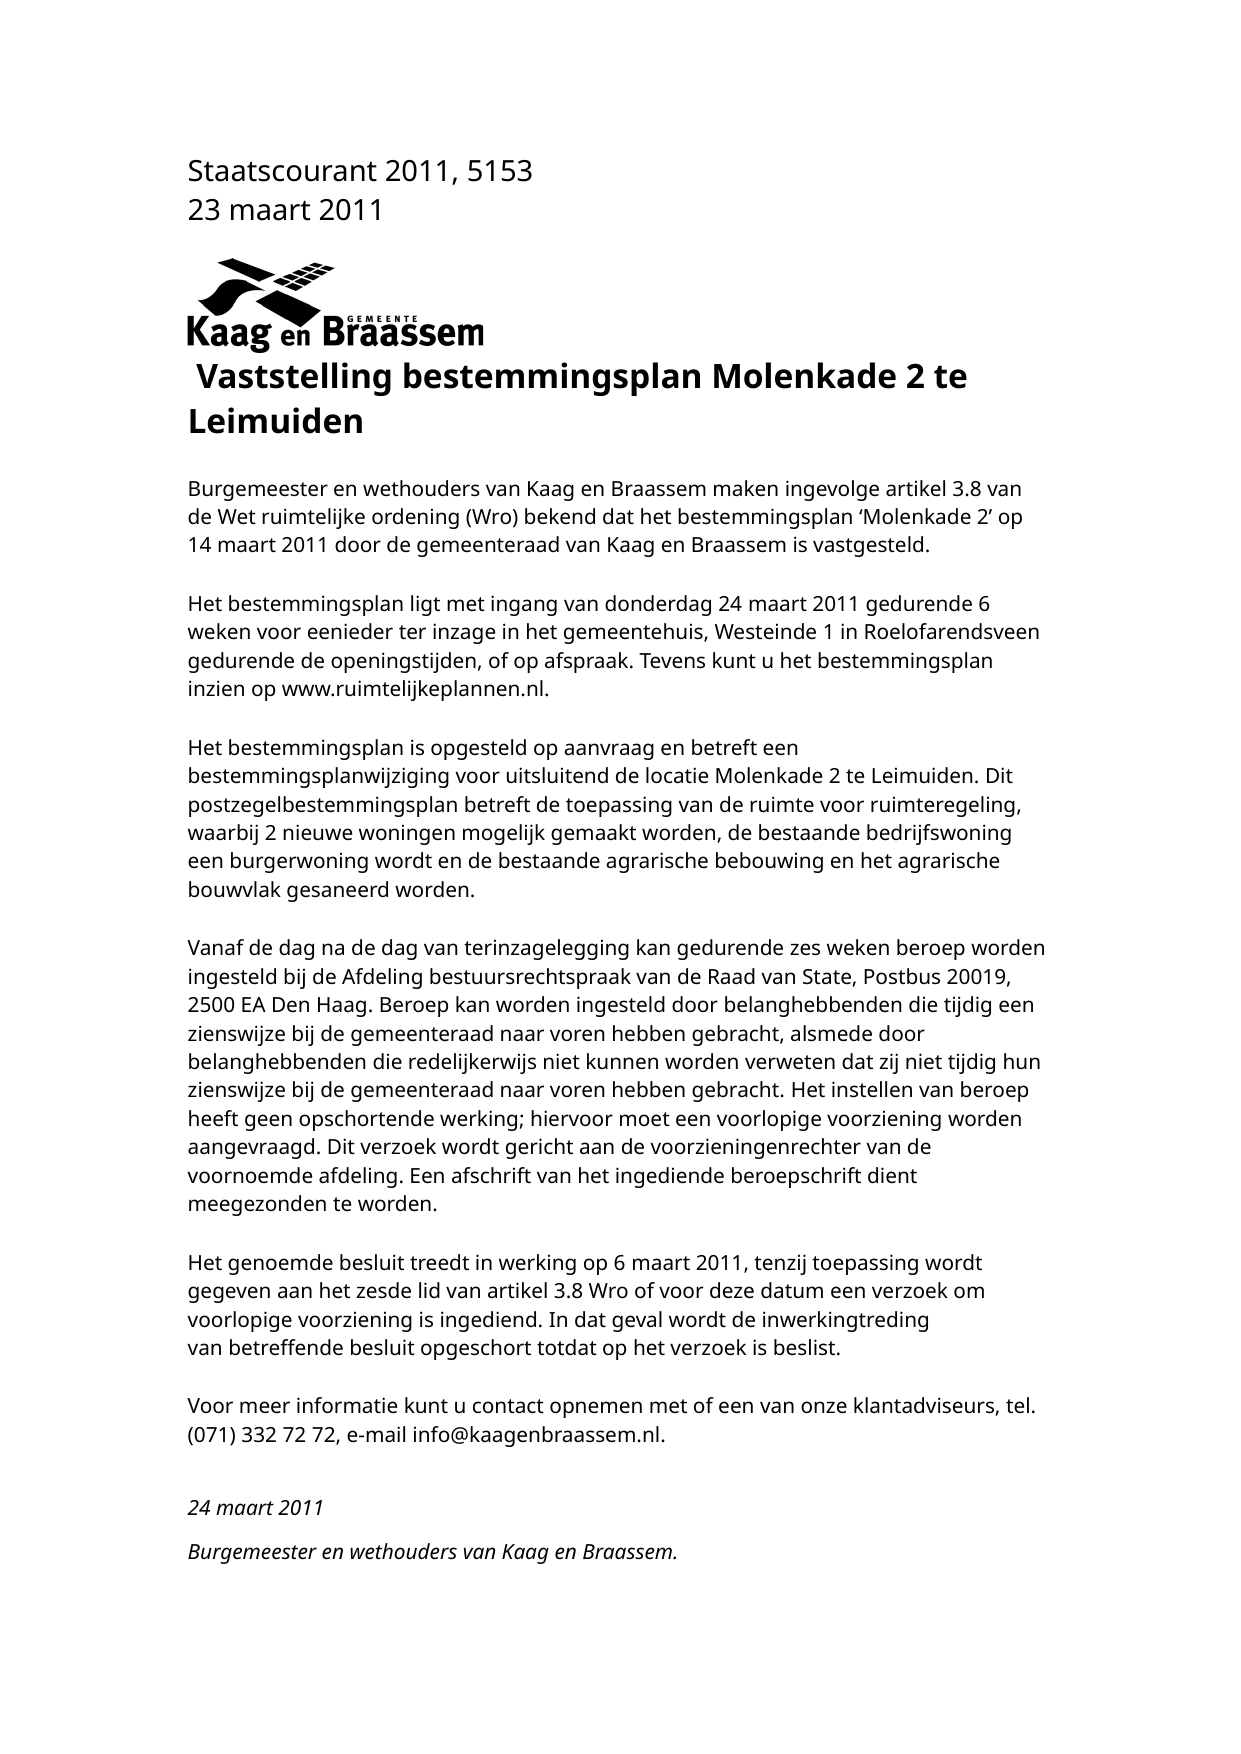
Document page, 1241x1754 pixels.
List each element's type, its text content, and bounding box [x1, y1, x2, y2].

text Burgemeester en wethouders van Kaag en Braassem. [187, 1537, 1053, 1565]
text Het bestemmingsplan ligt met ingang van donderdag 24 maart 2011 gedurende 6 weken voor eenieder ter inzage in het gemeentehuis, Westeinde 1 in Roelofarendsveen gedurende de openingstijden, of op afspraak. Tevens kunt u het bestemmingsplan inzien op www.ruimtelijkeplannen.nl. [187, 589, 1053, 703]
text 24 maart 2011 [187, 1493, 1053, 1522]
text Het genoemde besluit treedt in werking op 6 maart 2011, tenzij toepassing wordt gegeven aan het zesde lid van artikel 3.8 Wro of voor deze datum een verzoek om voorlopige voorziening is ingediend. In dat geval wordt de inwerkingtreding van betreffende besluit opgeschort totdat op het verzoek is beslist. [187, 1248, 1053, 1362]
text Burgemeester en wethouders van Kaag en Braassem maken ingevolge artikel 3.8 van de Wet ruimtelijke ordening (Wro) bekend dat het bestemmingsplan ‘Molenkade 2’ op 14 maart 2011 door de gemeenteraad van Kaag en Braassem is vastgesteld. [187, 474, 1053, 559]
text Vanaf de dag na de dag van terinzagelegging kan gedurende zes weken beroep worden ingesteld bij de Afdeling bestuursrechtspraak van de Raad van State, Postbus 20019, 2500 EA Den Haag. Beroep kan worden ingesteld door belanghebbenden die tijdig een zienswijze bij de gemeenteraad naar voren hebben gebracht, alsmede door belanghebbenden die redelijkerwijs niet kunnen worden verweten dat zij niet tijdig hun zienswijze bij de gemeenteraad naar voren hebben gebracht. Het instellen van beroep heeft geen opschortende werking; hiervoor moet een voorlopige voorziening worden aangevraagd. Dit verzoek wordt gericht aan de voorzieningenrechter van de voornoemde afdeling. Een afschrift van het ingediende beroepschrift dient meegezonden te worden. [187, 933, 1053, 1218]
picture [187, 258, 484, 353]
subtitle Vaststelling bestemmingsplan Molenkade 2 te Leimuiden [187, 271, 1053, 444]
text Voor meer informatie kunt u contact opnemen met of een van onze klantadviseurs, tel. (071) 332 72 72, e-mail info@kaagenbraassem.nl. [187, 1392, 1053, 1448]
text Het bestemmingsplan is opgesteld op aanvraag en betreft een bestemmingsplanwijziging voor uitsluitend de locatie Molenkade 2 te Leimuiden. Dit postzegelbestemmingsplan betreft de toepassing van de ruimte voor ruimteregeling, waarbij 2 nieuwe woningen mogelijk gemaakt worden, de bestaande bedrijfswoning een burgerwoning wordt en de bestaande agrarische bebouwing en het agrarische bouwvlak gesaneerd worden. [187, 733, 1053, 903]
text 23 maart 2011 [187, 190, 1053, 229]
text Staatscourant 2011, 5153 [187, 150, 1053, 190]
